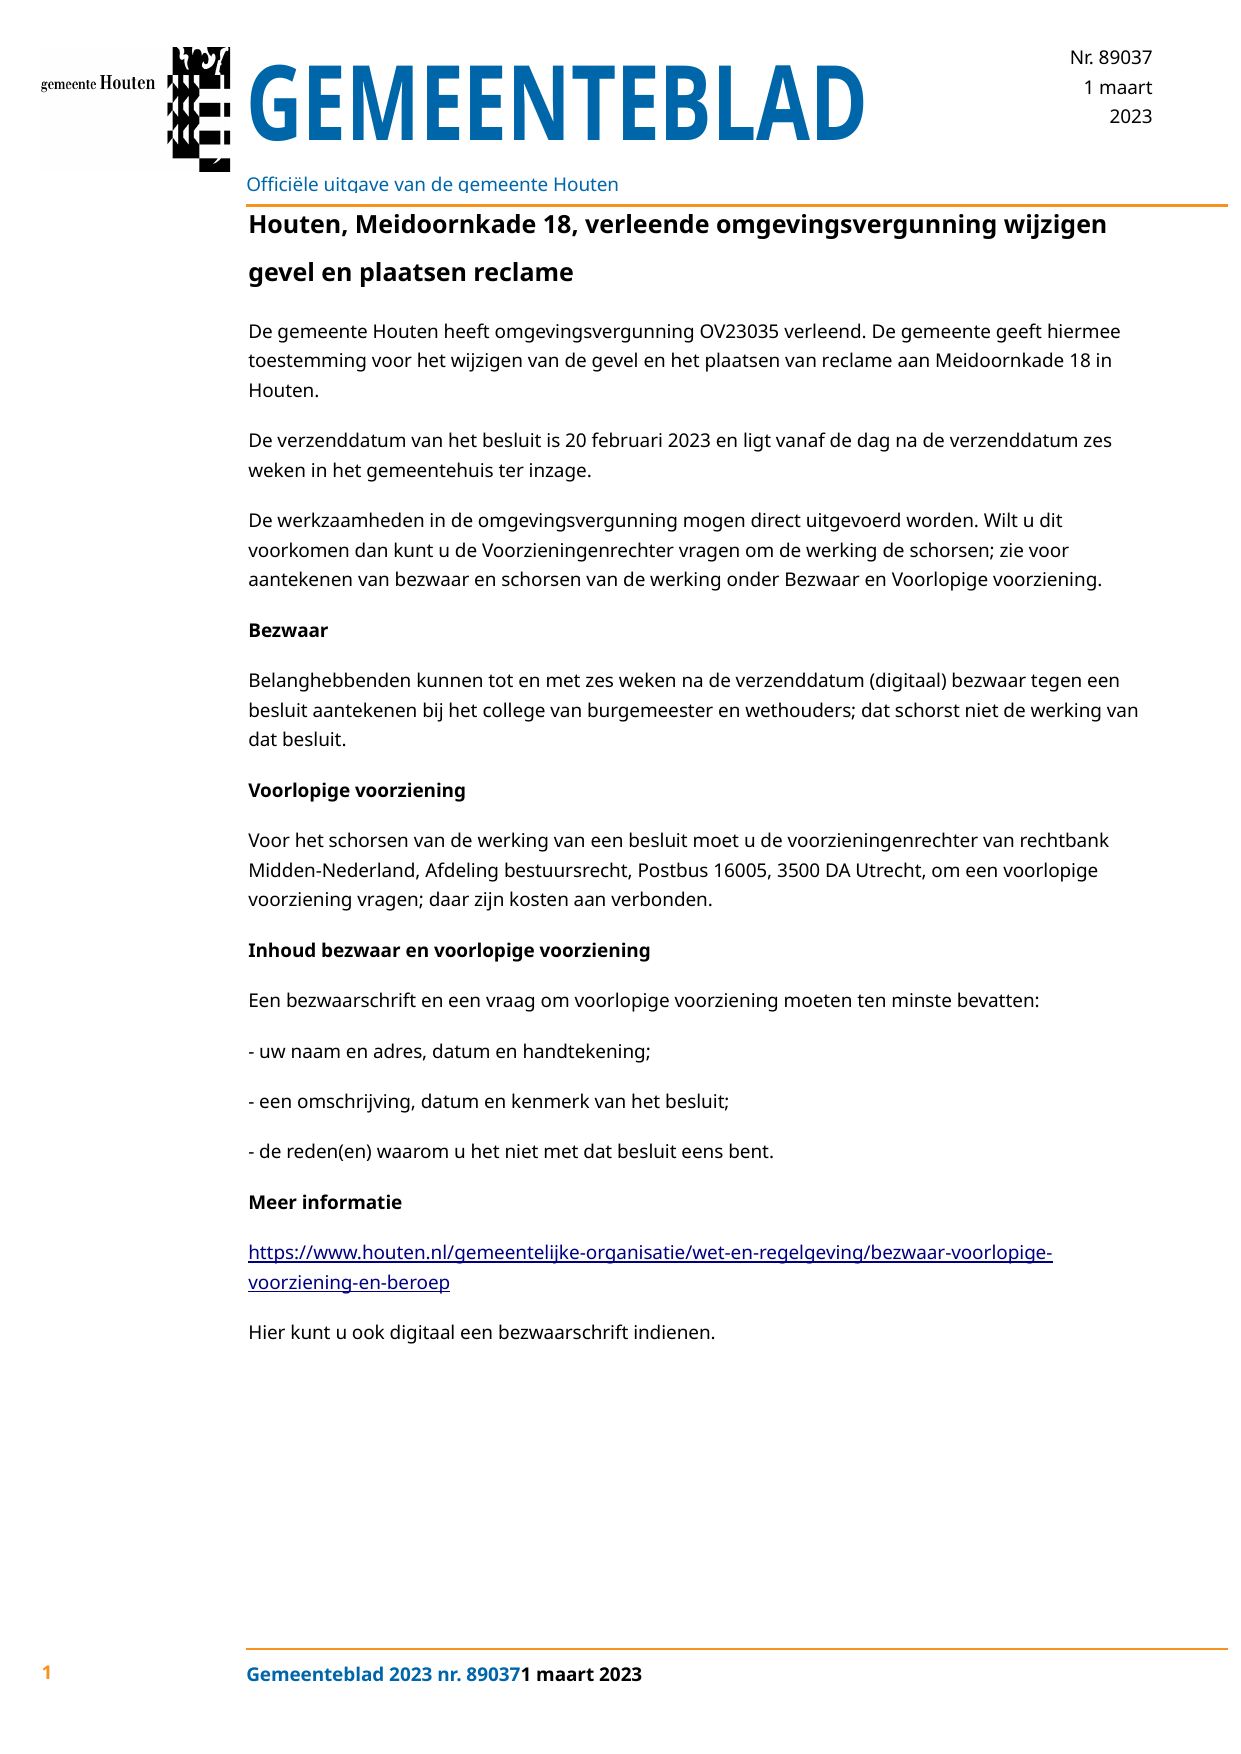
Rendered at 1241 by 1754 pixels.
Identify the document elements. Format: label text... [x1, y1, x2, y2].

text - een omschrijving, datum en kenmerk van het besluit; [248, 1088, 1152, 1114]
picture [41, 47, 231, 172]
text Meer informatie [248, 1189, 1152, 1215]
text De verzenddatum van het besluit is 20 februari 2023 en ligt vanaf de dag na de verzenddatum zes weken in het gemeentehuis ter inzage. [248, 427, 1152, 483]
text Inhoud bezwaar en voorlopige voorziening [248, 937, 1152, 963]
text Hier kunt u ook digitaal een bezwaarschrift indienen. [248, 1319, 1152, 1345]
text De werkzaamheden in de omgevingsvergunning mogen direct uitgevoerd worden. Wilt u dit voorkomen dan kunt u de Voorzieningenrechter vragen om de werking de schorsen; zie voor aantekenen van bezwaar en schorsen van de werking onder Bezwaar en Voorlopige voorziening. [248, 507, 1152, 592]
text https://www.houten.nl/gemeentelijke-organisatie/wet-en-regelgeving/bezwaar-voorlopige-voorziening-en-beroep [248, 1239, 1152, 1295]
text Houten, Meidoornkade 18, verleende omgevingsvergunning wijzigen gevel en plaatsen reclame [248, 207, 1152, 288]
text - de reden(en) waarom u het niet met dat besluit eens bent. [248, 1139, 1152, 1164]
text - uw naam en adres, datum en handtekening; [248, 1038, 1152, 1064]
text Voorlopige voorziening [248, 777, 1152, 803]
text Belanghebbenden kunnen tot en met zes weken na de verzenddatum (digitaal) bezwaar tegen een besluit aantekenen bij het college van burgemeester en wethouders; dat schorst niet de werking van dat besluit. [248, 667, 1152, 752]
text Bezwaar [248, 617, 1152, 643]
text Voor het schorsen van de werking van een besluit moet u de voorzieningenrechter van rechtbank Midden-Nederland, Afdeling bestuursrecht, Postbus 16005, 3500 DA Utrecht, om een voorlopige voorziening vragen; daar zijn kosten aan verbonden. [248, 827, 1152, 912]
text Een bezwaarschrift en een vraag om voorlopige voorziening moeten ten minste bevatten: [248, 987, 1152, 1013]
text De gemeente Houten heeft omgevingsvergunning OV23035 verleend. De gemeente geeft hiermee toestemming voor het wijzigen van de gevel en het plaatsen van reclame aan Meidoornkade 18 in Houten. [248, 318, 1152, 403]
